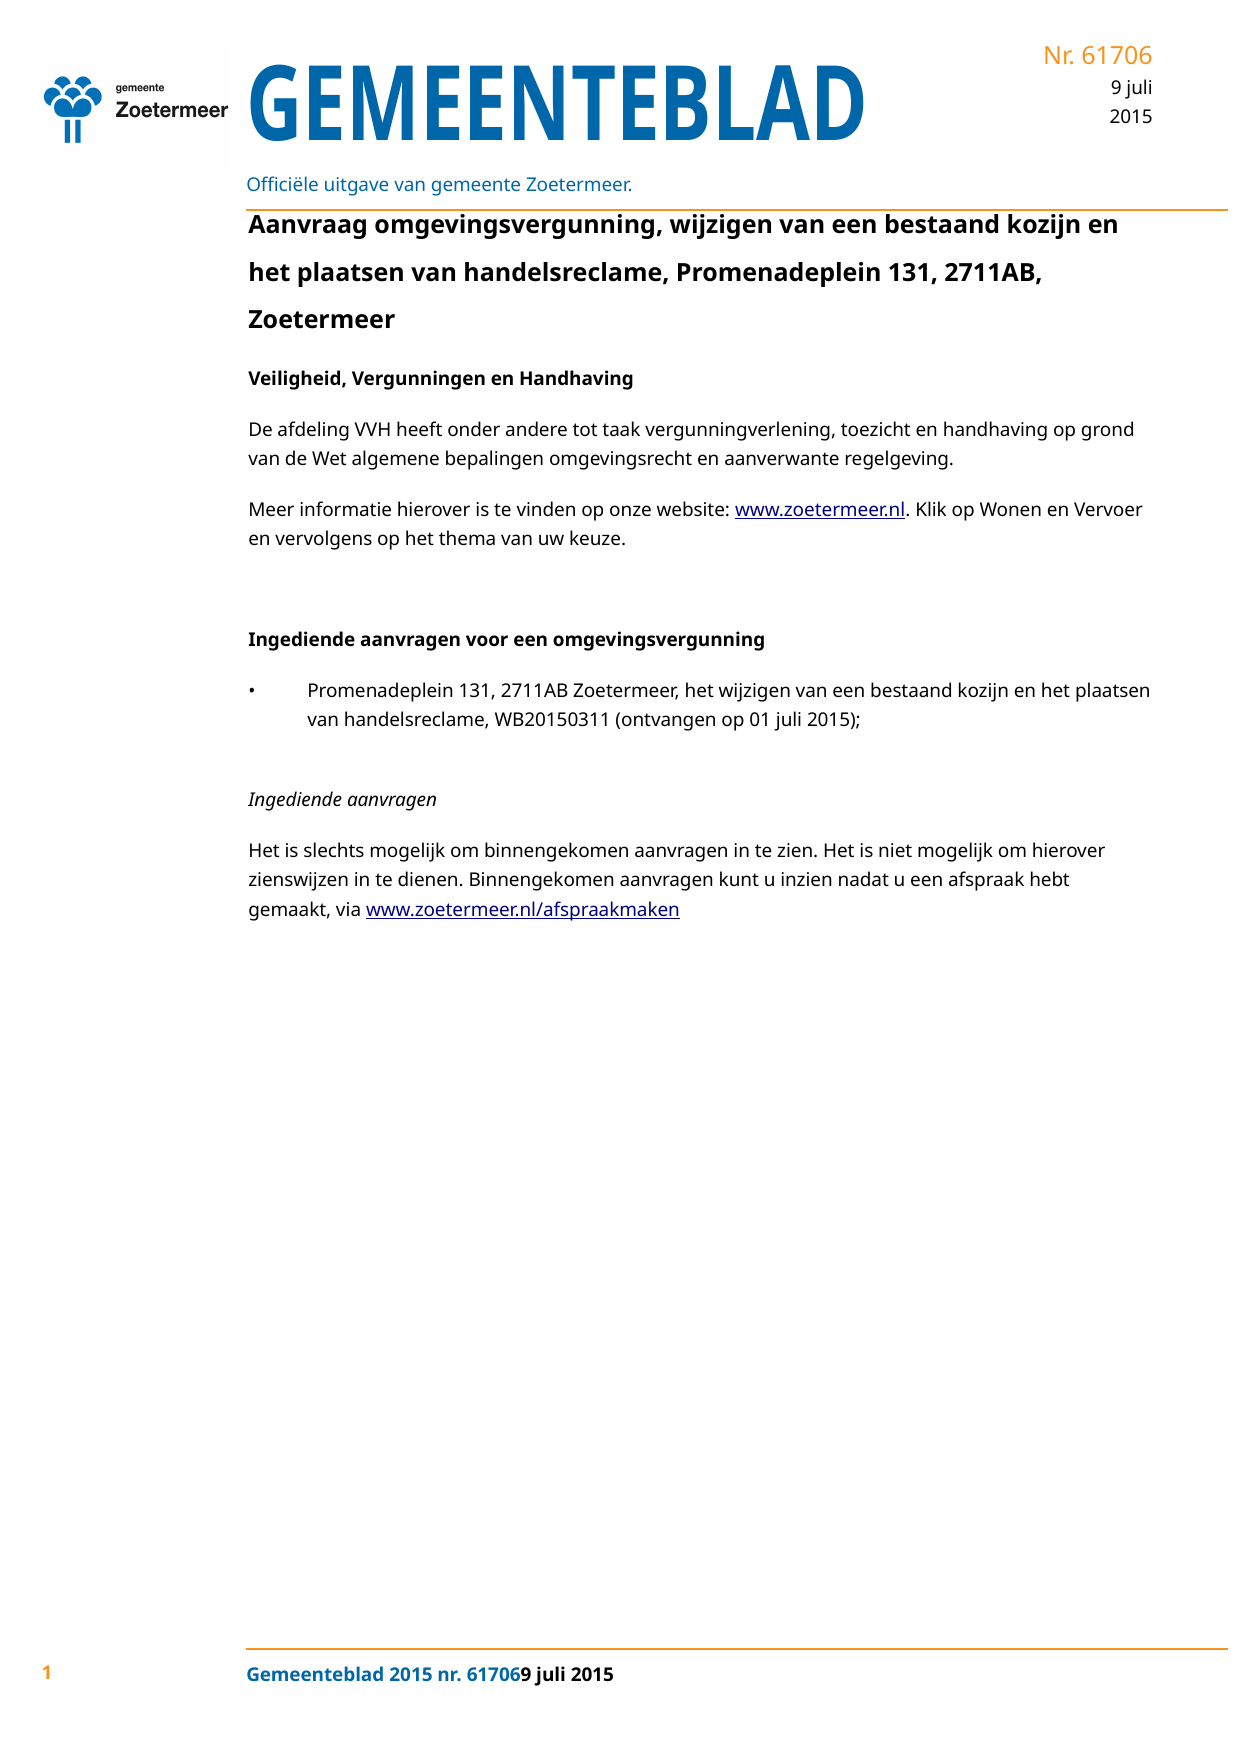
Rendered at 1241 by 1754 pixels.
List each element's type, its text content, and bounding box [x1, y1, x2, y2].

text Veiligheid, Vergunningen en Handhaving [248, 366, 1152, 391]
text Aanvraag omgevingsvergunning, wijzigen van een bestaand kozijn en het plaatsen van handelsreclame, Promenadeplein 131, 2711AB, Zoetermeer [248, 211, 1152, 336]
text Het is slechts mogelijk om binnengekomen aanvragen in te zien. Het is niet mogelijk om hierover zienswijzen in te dienen. Binnengekomen aanvragen kunt u inzien nadat u een afspraak hebt gemaakt, via www.zoetermeer.nl/afspraakmaken [248, 837, 1152, 922]
list Promenadeplein 131, 2711AB Zoetermeer, het wijzigen van een bestaand kozijn en het plaatsen van handelsreclame, WB20150311 (ontvangen op 01 juli 2015); [248, 677, 1152, 732]
text Ingediende aanvragen voor een omgevingsvergunning [248, 626, 1152, 652]
text De afdeling VVH heeft onder andere tot taak vergunningverlening, toezicht en handhaving op grond van de Wet algemene bepalingen omgevingsrecht en aanverwante regelgeving. [248, 416, 1152, 471]
text Meer informatie hierover is te vinden op onze website: www.zoetermeer.nl. Klik op Wonen en Vervoer en vervolgens op het thema van uw keuze. [248, 496, 1152, 551]
picture [41, 47, 231, 172]
text Ingediende aanvragen [248, 786, 1152, 812]
